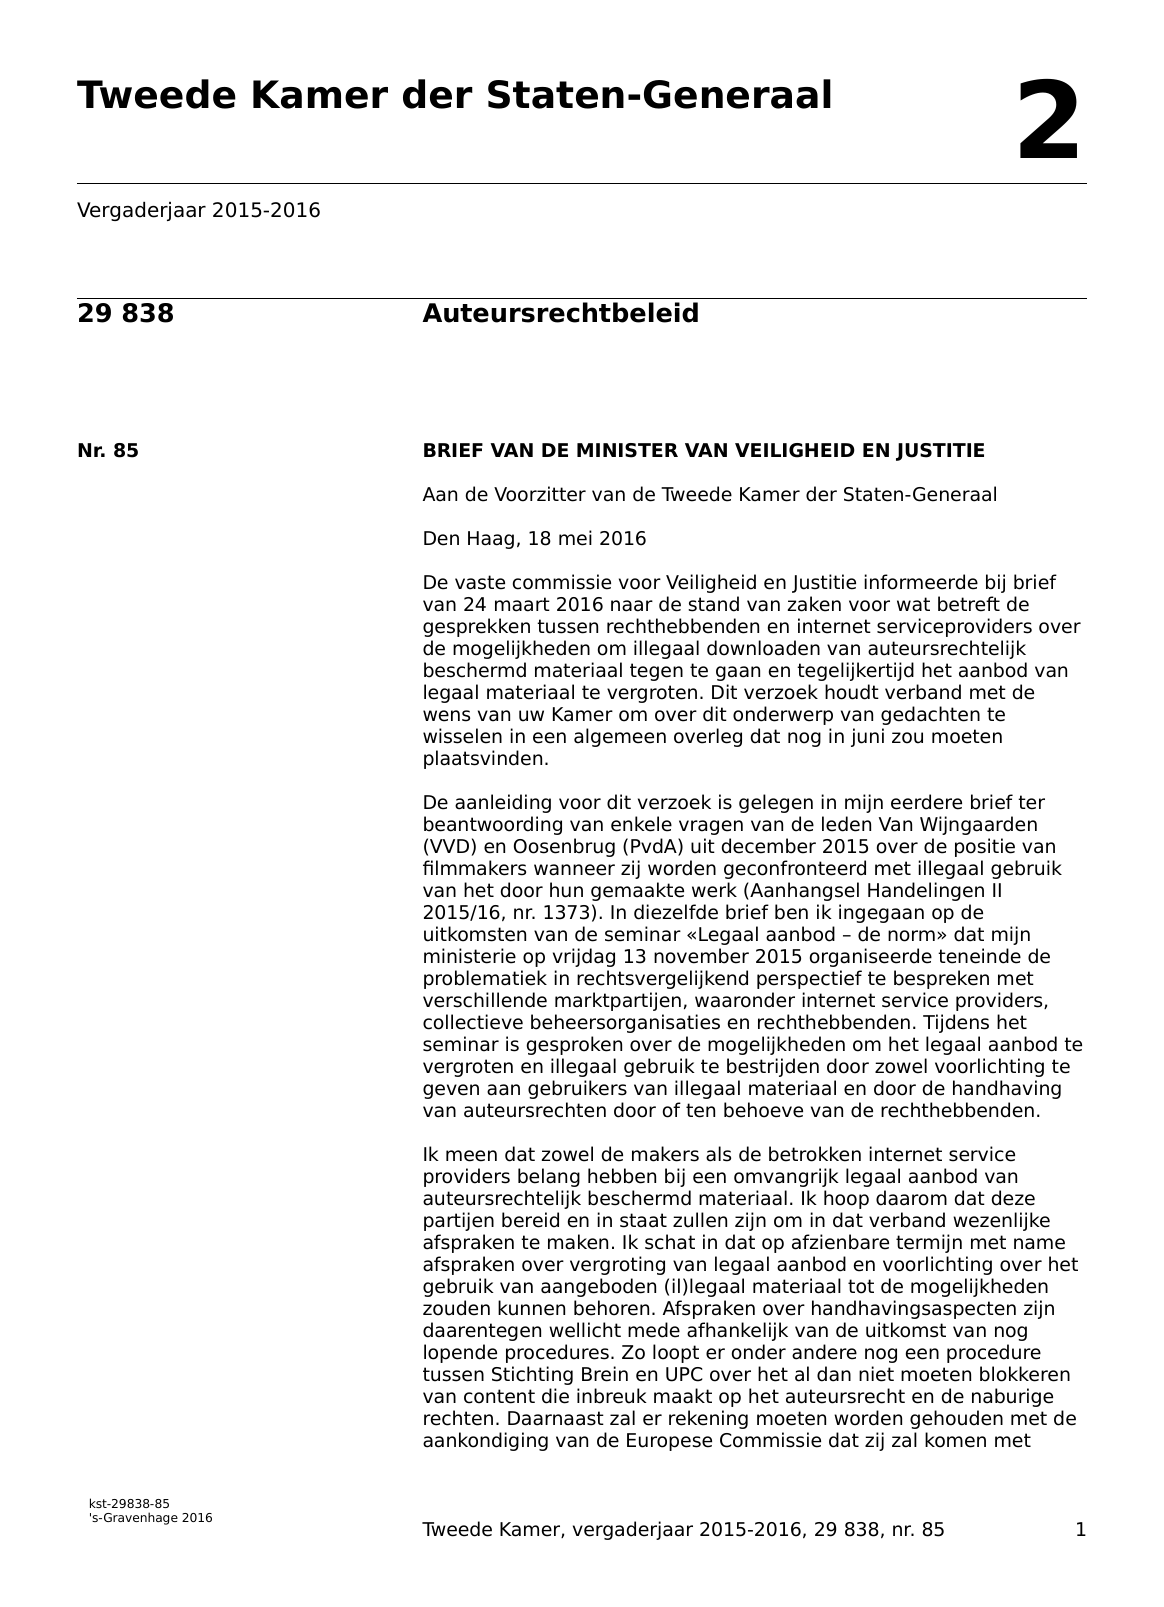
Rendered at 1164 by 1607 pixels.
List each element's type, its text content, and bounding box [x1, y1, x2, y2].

text De vaste commissie voor Veiligheid en Justitie informeerde bij brief van 24 maart 2016 naar de stand van zaken voor wat betreft de gesprekken tussen rechthebbenden en internet serviceproviders over de mogelijkheden om illegaal downloaden van auteursrechtelijk beschermd materiaal tegen te gaan en tegelijkertijd het aanbod van legaal materiaal te vergroten. Dit verzoek houdt verband met de wens van uw Kamer om over dit onderwerp van gedachten te wisselen in een algemeen overleg dat nog in juni zou moeten plaatsvinden. [422, 572, 1087, 770]
text Den Haag, 18 mei 2016 [422, 528, 1087, 550]
text De aanleiding voor dit verzoek is gelegen in mijn eerdere brief ter beantwoording van enkele vragen van de leden Van Wijngaarden (VVD) en Oosenbrug (PvdA) uit december 2015 over de positie van filmmakers wanneer zij worden geconfronteerd met illegaal gebruik van het door hun gemaakte werk (Aanhangsel Handelingen II 2015/16, nr. 1373). In diezelfde brief ben ik ingegaan op de uitkomsten van de seminar «Legaal aanbod – de norm» dat mijn ministerie op vrijdag 13 november 2015 organiseerde teneinde de problematiek in rechtsvergelijkend perspectief te bespreken met verschillende marktpartijen, waaronder internet service providers, collectieve beheersorganisaties en rechthebbenden. Tijdens het seminar is gesproken over de mogelijkheden om het legaal aanbod te vergroten en illegaal gebruik te bestrijden door zowel voorlichting te geven aan gebruikers van illegaal materiaal en door de handhaving van auteursrechten door of ten behoeve van de rechthebbenden. [422, 792, 1087, 1122]
subtitle 29 838 Auteursrechtbeleid [77, 299, 1087, 329]
text Ik meen dat zowel de makers als de betrokken internet service providers belang hebben bij een omvangrijk legaal aanbod van auteursrechtelijk beschermd materiaal. Ik hoop daarom dat deze partijen bereid en in staat zullen zijn om in dat verband wezenlijke afspraken te maken. Ik schat in dat op afzienbare termijn met name afspraken over vergroting van legaal aanbod en voorlichting over het gebruik van aangeboden (il)legaal materiaal tot de mogelijkheden zouden kunnen behoren. Afspraken over handhavingsaspecten zijn daarentegen wellicht mede afhankelijk van de uitkomst van nog lopende procedures. Zo loopt er onder andere nog een procedure tussen Stichting Brein en UPC over het al dan niet moeten blokkeren van content die inbreuk maakt op het auteursrecht en de naburige rechten. Daarnaast zal er rekening moeten worden gehouden met de aankondiging van de Europese Commissie dat zij zal komen met [422, 1144, 1087, 1452]
text kst-29838-85 [88, 1497, 323, 1511]
table_header Tweede Kamer der Staten-Generaal [77, 59, 886, 183]
text Aan de Voorzitter van de Tweede Kamer der Staten-Generaal [422, 484, 1087, 506]
text 's-Gravenhage 2016 [88, 1511, 323, 1525]
subtitle Nr. 85 BRIEF VAN DE MINISTER VAN VEILIGHEID EN JUSTITIE [77, 440, 1087, 462]
table_cell Vergaderjaar 2015-2016 [77, 184, 1087, 298]
table_header 2 [886, 59, 1087, 183]
